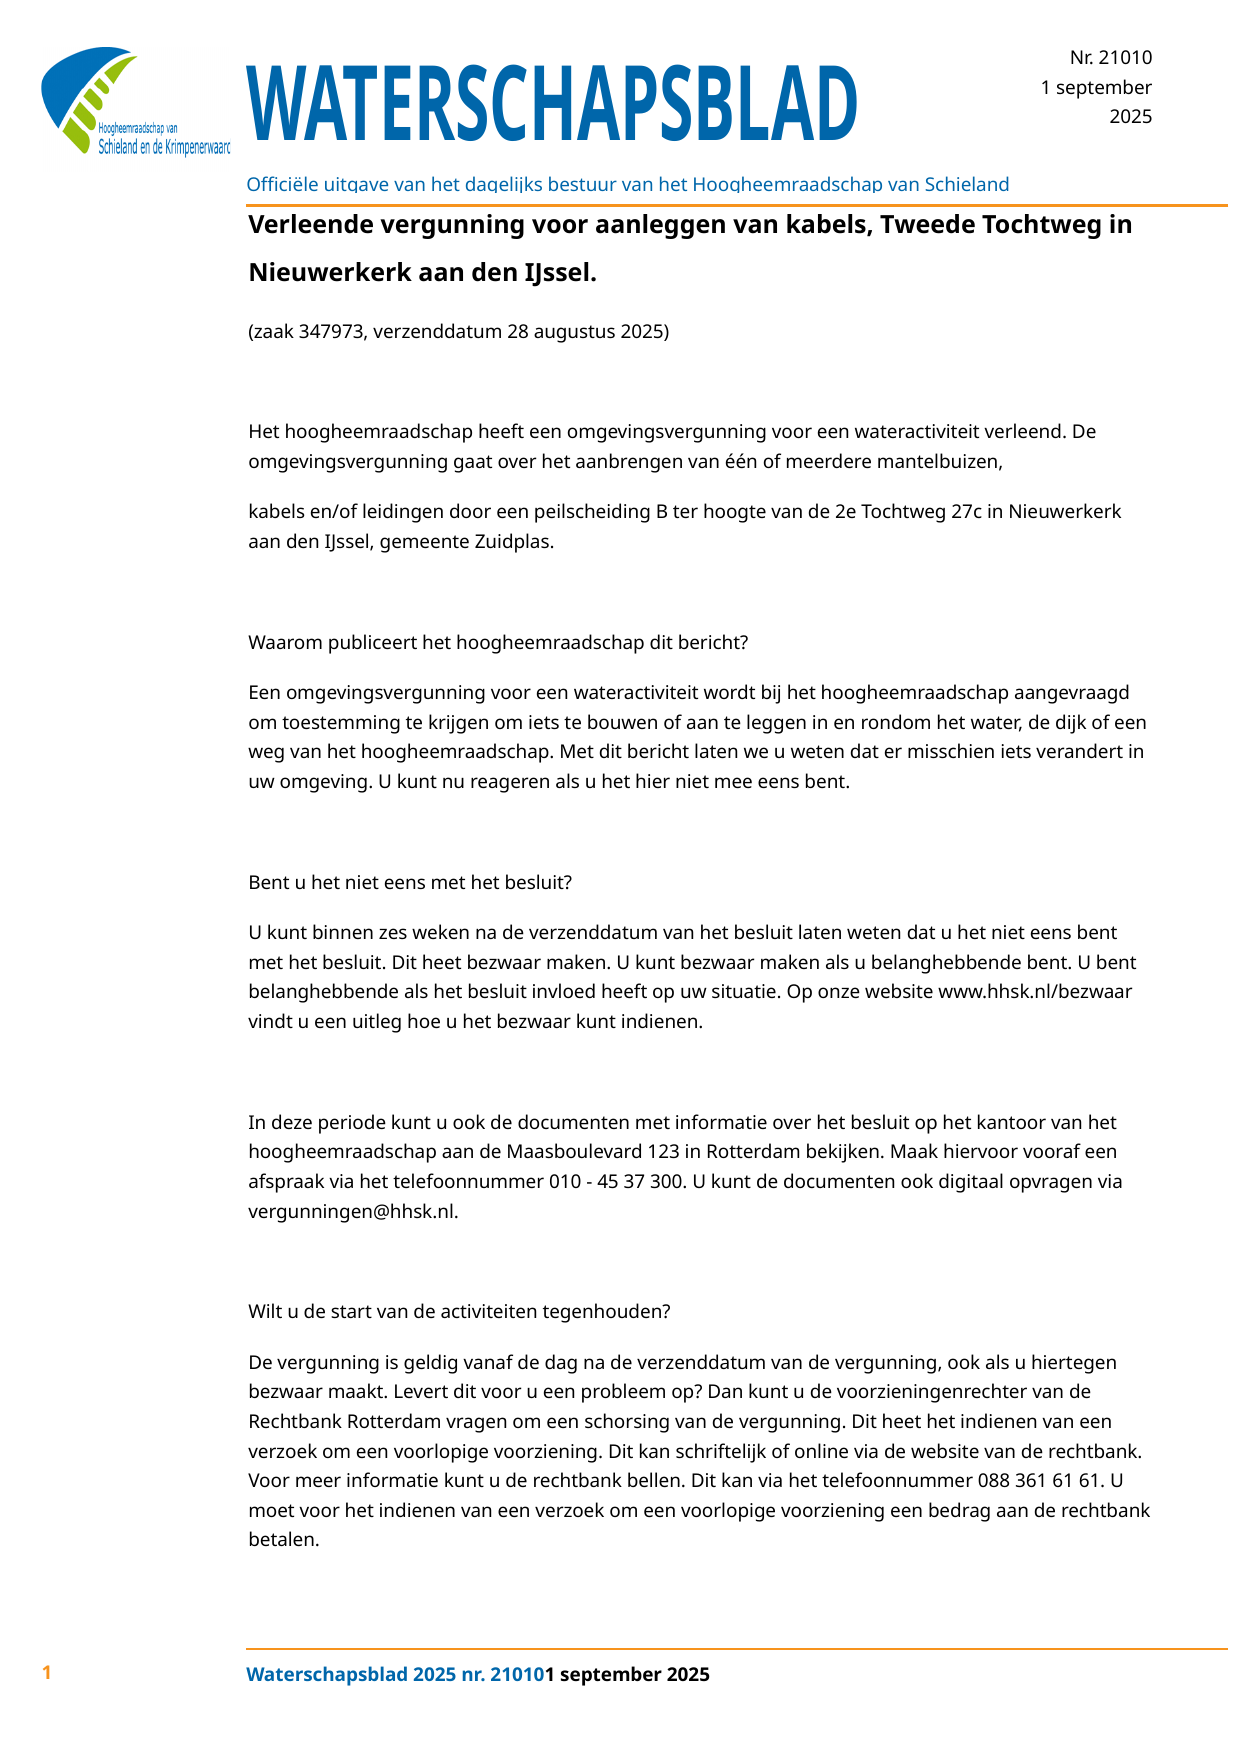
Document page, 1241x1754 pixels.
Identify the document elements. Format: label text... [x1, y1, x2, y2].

text (zaak 347973, verzenddatum 28 augustus 2025) [248, 318, 1152, 344]
text De vergunning is geldig vanaf de dag na de verzenddatum van de vergunning, ook als u hiertegen bezwaar maakt. Levert dit voor u een probleem op? Dan kunt u de voorzieningenrechter van de Rechtbank Rotterdam vragen om een schorsing van de vergunning. Dit heet het indienen van een verzoek om een voorlopige voorziening. Dit kan schriftelijk of online via de website van de rechtbank. Voor meer informatie kunt u de rechtbank bellen. Dit kan via het telefoonnummer 088 361 61 61. U moet voor het indienen van een verzoek om een voorlopige voorziening een bedrag aan de rechtbank betalen. [248, 1349, 1152, 1552]
picture [41, 47, 231, 172]
text kabels en/of leidingen door een peilscheiding B ter hoogte van de 2e Tochtweg 27c in Nieuwerkerk aan den IJssel, gemeente Zuidplas. [248, 499, 1152, 554]
text In deze periode kunt u ook de documenten met informatie over het besluit op het kantoor van het hoogheemraadschap aan de Maasboulevard 123 in Rotterdam bekijken. Maak hiervoor vooraf een afspraak via het telefoonnummer 010 - 45 37 300. U kunt de documenten ook digitaal opvragen via vergunningen@hhsk.nl. [248, 1109, 1152, 1224]
text Het hoogheemraadschap heeft een omgevingsvergunning voor een wateractiviteit verleend. De omgevingsvergunning gaat over het aanbrengen van één of meerdere mantelbuizen, [248, 419, 1152, 474]
text U kunt binnen zes weken na de verzenddatum van het besluit laten weten dat u het niet eens bent met het besluit. Dit heet bezwaar maken. U kunt bezwaar maken als u belanghebbende bent. U bent belanghebbende als het besluit invloed heeft op uw situatie. Op onze website www.hhsk.nl/bezwaar vindt u een uitleg hoe u het bezwaar kunt indienen. [248, 919, 1152, 1034]
text Verleende vergunning voor aanleggen van kabels, Tweede Tochtweg in Nieuwerkerk aan den IJssel. [248, 207, 1152, 288]
text Wilt u de start van de activiteiten tegenhouden? [248, 1299, 1152, 1324]
text Bent u het niet eens met het besluit? [248, 869, 1152, 895]
text Een omgevingsvergunning voor een wateractiviteit wordt bij het hoogheemraadschap aangevraagd om toestemming te krijgen om iets te bouwen of aan te leggen in en rondom het water, de dijk of een weg van het hoogheemraadschap. Met dit bericht laten we u weten dat er misschien iets verandert in uw omgeving. U kunt nu reageren als u het hier niet mee eens bent. [248, 679, 1152, 794]
text Waarom publiceert het hoogheemraadschap dit bericht? [248, 629, 1152, 655]
